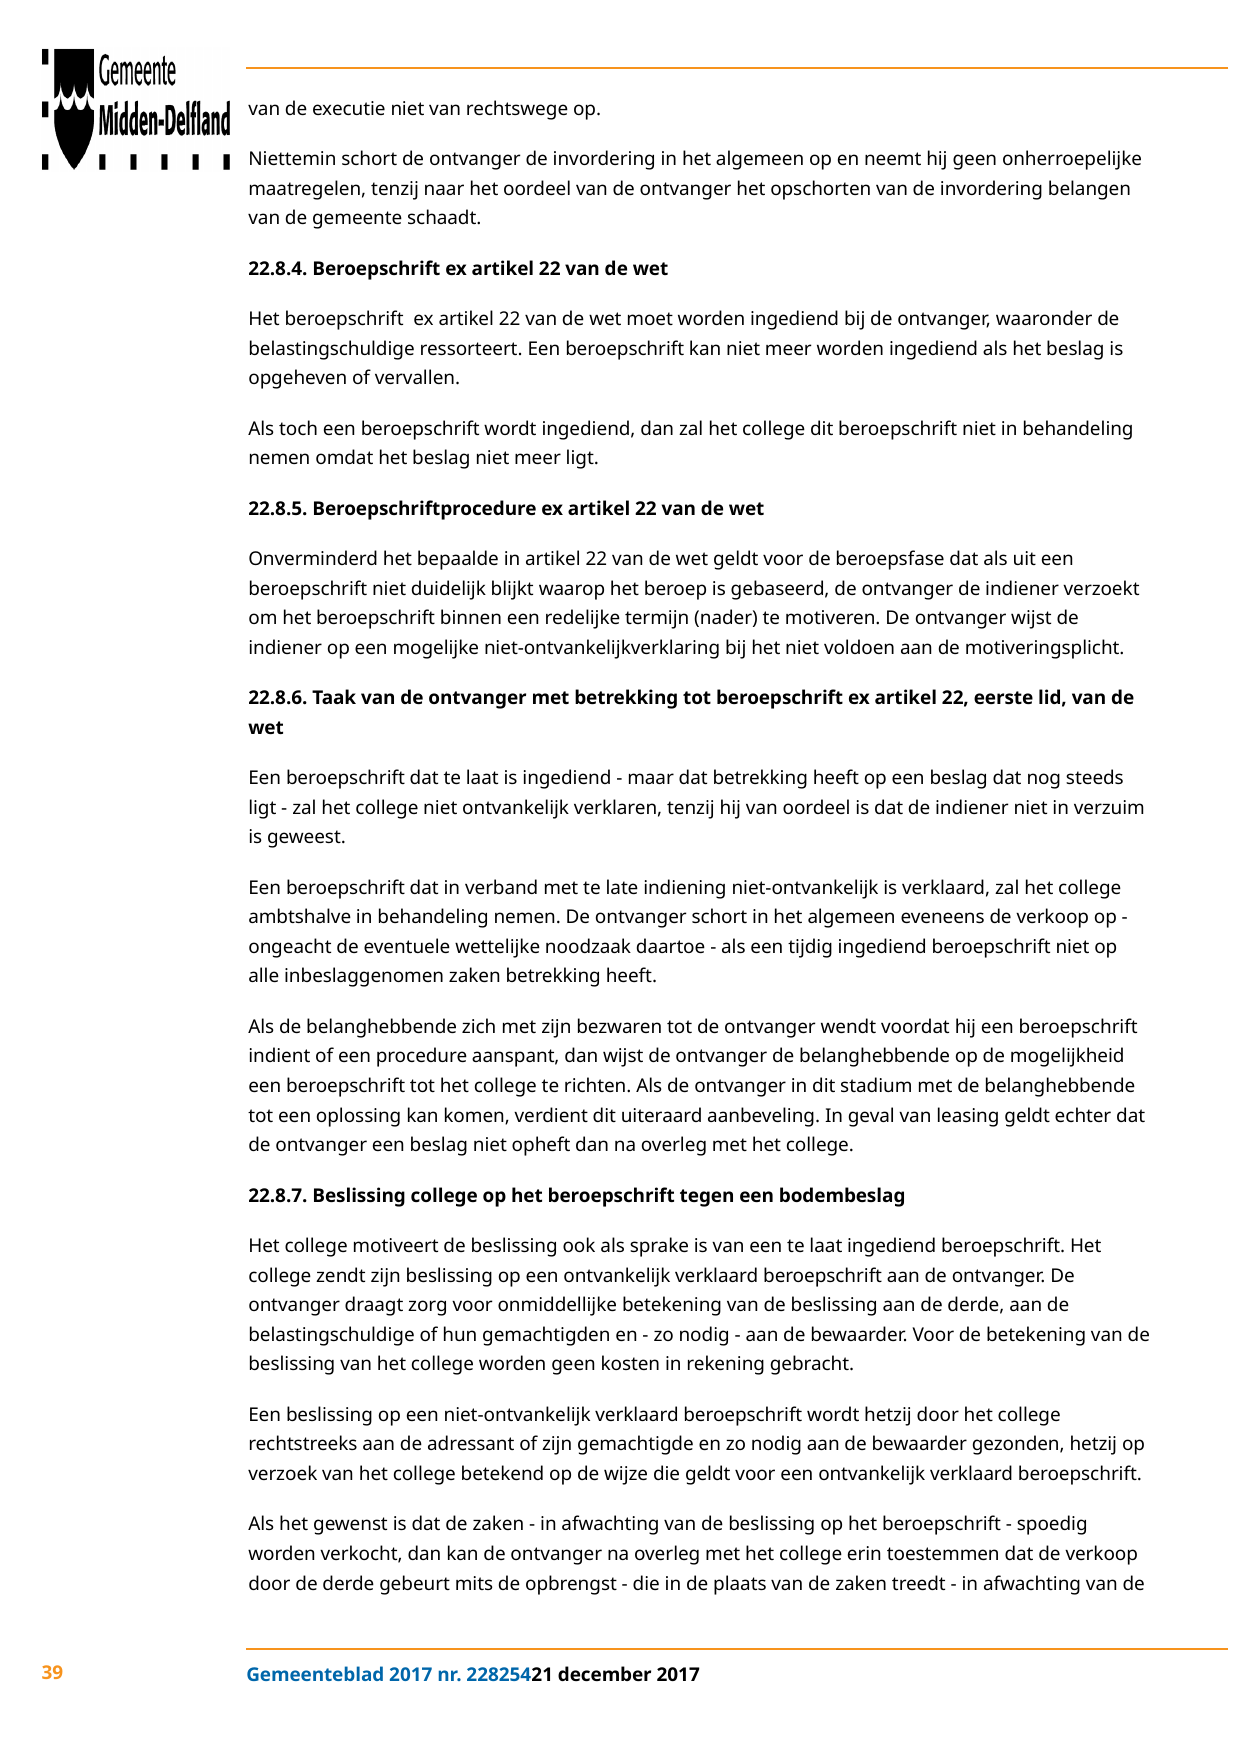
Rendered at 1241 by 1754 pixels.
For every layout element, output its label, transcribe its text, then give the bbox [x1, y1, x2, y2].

text Het college motiveert de beslissing ook als sprake is van een te laat ingediend beroepschrift. Het college zendt zijn beslissing op een ontvankelijk verklaard beroepschrift aan de ontvanger. De ontvanger draagt zorg voor onmiddellijke betekening van de beslissing aan de derde, aan de belastingschuldige of hun gemachtigden en - zo nodig - aan de bewaarder. Voor de betekening van de beslissing van het college worden geen kosten in rekening gebracht. [248, 1232, 1152, 1376]
text Als toch een beroepschrift wordt ingediend, dan zal het college dit beroepschrift niet in behandeling nemen omdat het beslag niet meer ligt. [248, 415, 1152, 470]
text Het beroepschrift ex artikel 22 van de wet moet worden ingediend bij de ontvanger, waaronder de belastingschuldige ressorteert. Een beroepschrift kan niet meer worden ingediend als het beslag is opgeheven of vervallen. [248, 305, 1152, 390]
text Een beroepschrift dat in verband met te late indiening niet-ontvankelijk is verklaard, zal het college ambtshalve in behandeling nemen. De ontvanger schort in het algemeen eveneens de verkoop op - ongeacht de eventuele wettelijke noodzaak daartoe - als een tijdig ingediend beroepschrift niet op alle inbeslaggenomen zaken betrekking heeft. [248, 874, 1152, 988]
text Onverminderd het bepaalde in artikel 22 van de wet geldt voor de beroepsfase dat als uit een beroepschrift niet duidelijk blijkt waarop het beroep is gebaseerd, de ontvanger de indiener verzoekt om het beroepschrift binnen een redelijke termijn (nader) te motiveren. De ontvanger wijst de indiener op een mogelijke niet-ontvankelijkverklaring bij het niet voldoen aan de motiveringsplicht. [248, 545, 1152, 660]
text 22.8.4. Beroepschrift ex artikel 22 van de wet [248, 255, 1152, 281]
text Een beslissing op een niet-ontvankelijk verklaard beroepschrift wordt hetzij door het college rechtstreeks aan de adressant of zijn gemachtigde en zo nodig aan de bewaarder gezonden, hetzij op verzoek van het college betekend op de wijze die geldt voor een ontvankelijk verklaard beroepschrift. [248, 1401, 1152, 1486]
text Als het gewenst is dat de zaken - in afwachting van de beslissing op het beroepschrift - spoedig worden verkocht, dan kan de ontvanger na overleg met het college erin toestemmen dat de verkoop door de derde gebeurt mits de opbrengst - die in de plaats van de zaken treedt - in afwachting van de [248, 1511, 1152, 1596]
text 22.8.7. Beslissing college op het beroepschrift tegen een bodembeslag [248, 1182, 1152, 1208]
text Niettemin schort de ontvanger de invordering in het algemeen op en neemt hij geen onherroepelijke maatregelen, tenzij naar het oordeel van de ontvanger het opschorten van de invordering belangen van de gemeente schaadt. [248, 145, 1152, 230]
text 22.8.5. Beroepschriftprocedure ex artikel 22 van de wet [248, 495, 1152, 521]
text van de executie niet van rechtswege op. [248, 95, 1152, 121]
text 22.8.6. Taak van de ontvanger met betrekking tot beroepschrift ex artikel 22, eerste lid, van de wet [248, 684, 1152, 740]
text Een beroepschrift dat te laat is ingediend - maar dat betrekking heeft op een beslag dat nog steeds ligt - zal het college niet ontvankelijk verklaren, tenzij hij van oordeel is dat de indiener niet in verzuim is geweest. [248, 764, 1152, 849]
picture [41, 47, 231, 172]
text Als de belanghebbende zich met zijn bezwaren tot de ontvanger wendt voordat hij een beroepschrift indient of een procedure aanspant, dan wijst de ontvanger de belanghebbende op de mogelijkheid een beroepschrift tot het college te richten. Als de ontvanger in dit stadium met de belanghebbende tot een oplossing kan komen, verdient dit uiteraard aanbeveling. In geval van leasing geldt echter dat de ontvanger een beslag niet opheft dan na overleg met het college. [248, 1013, 1152, 1157]
